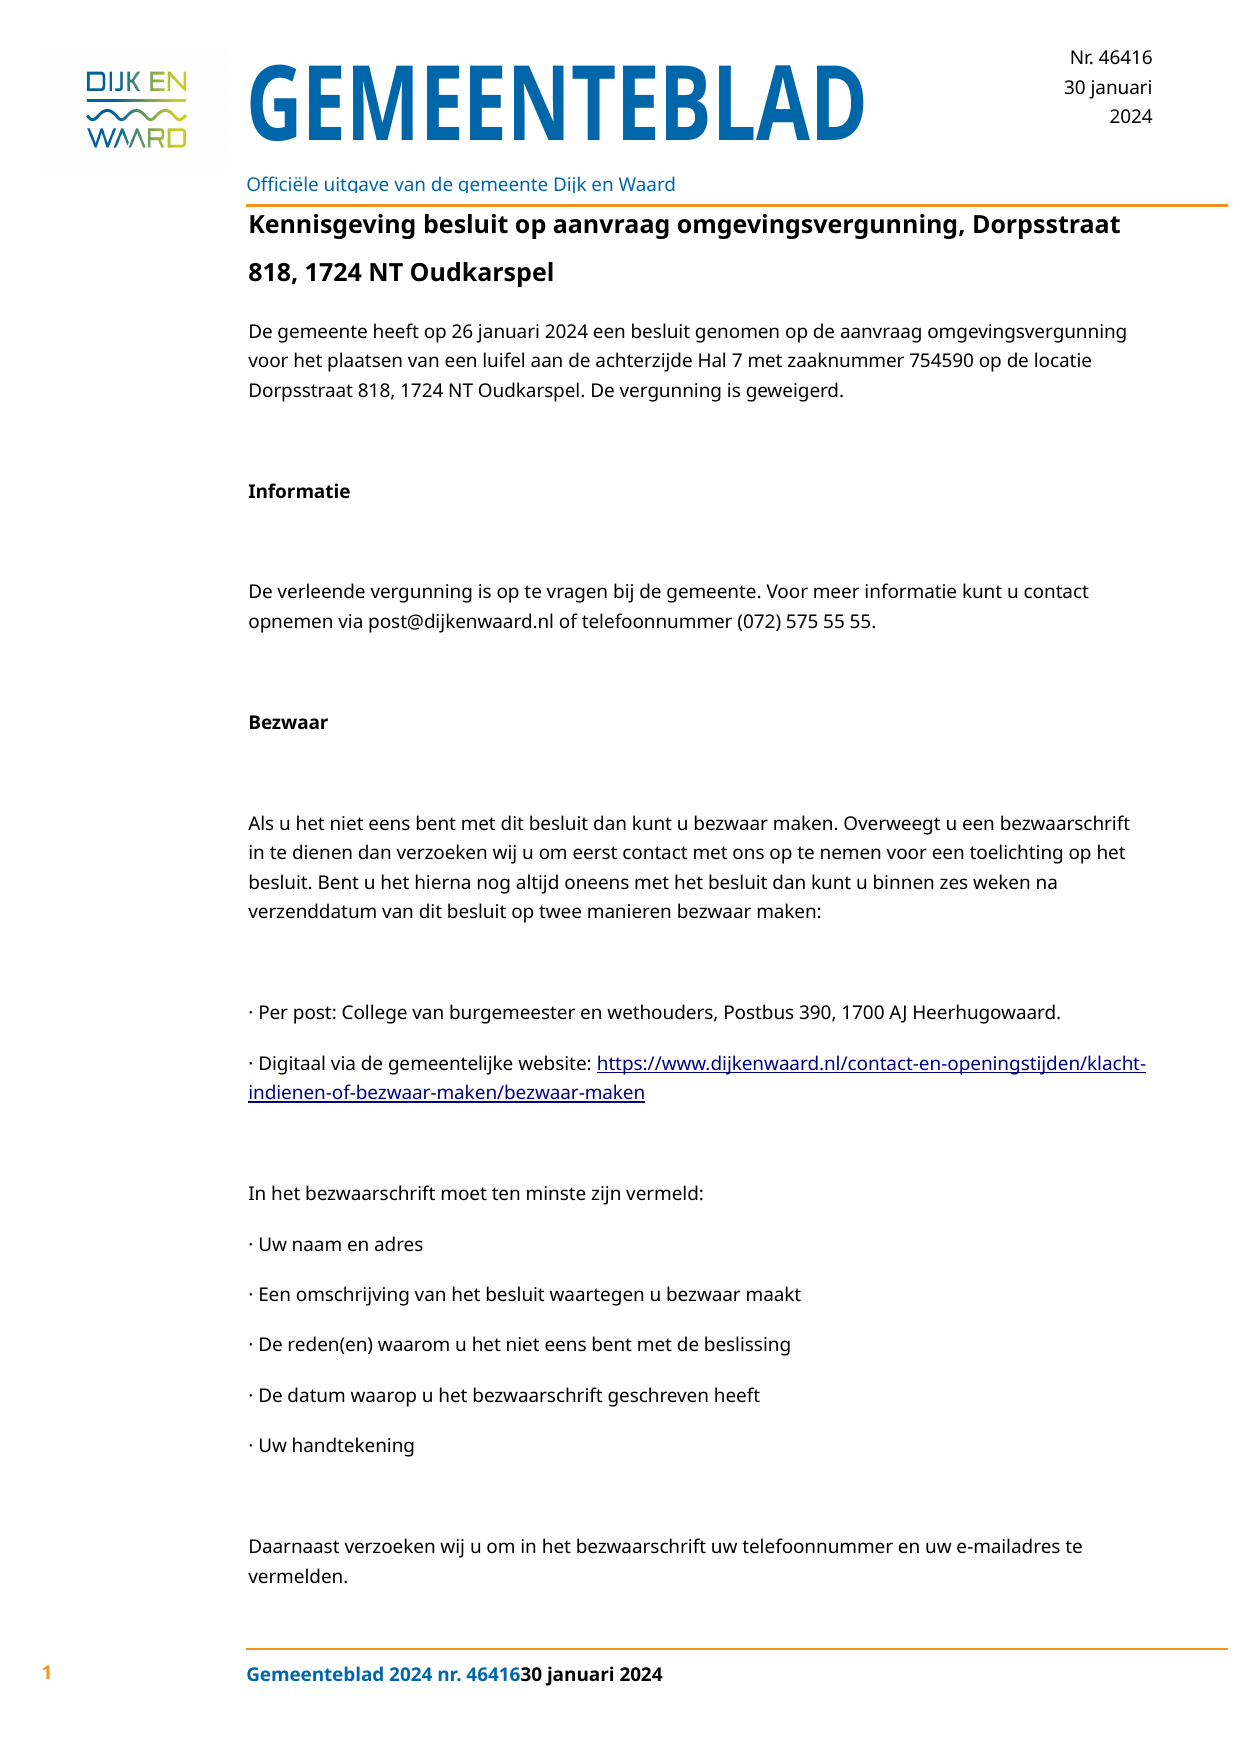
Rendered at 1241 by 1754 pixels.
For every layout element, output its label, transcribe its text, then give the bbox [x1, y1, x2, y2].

text In het bezwaarschrift moet ten minste zijn vermeld: [248, 1180, 1152, 1206]
text Kennisgeving besluit op aanvraag omgevingsvergunning, Dorpsstraat 818, 1724 NT Oudkarspel [248, 207, 1152, 288]
text · Uw handtekening [248, 1432, 1152, 1458]
text · Per post: College van burgemeester en wethouders, Postbus 390, 1700 AJ Heerhugowaard. [248, 999, 1152, 1025]
text · Digitaal via de gemeentelijke website: https://www.dijkenwaard.nl/contact-en-openingstijden/klacht-indienen-of-bezwaar-maken/bezwaar-maken [248, 1050, 1152, 1105]
text · De reden(en) waarom u het niet eens bent met de beslissing [248, 1332, 1152, 1357]
text · Uw naam en adres [248, 1231, 1152, 1257]
text Daarnaast verzoeken wij u om in het bezwaarschrift uw telefoonnummer en uw e-mailadres te vermelden. [248, 1533, 1152, 1589]
text · Een omschrijving van het besluit waartegen u bezwaar maakt [248, 1281, 1152, 1307]
picture [41, 47, 231, 172]
text · De datum waarop u het bezwaarschrift geschreven heeft [248, 1382, 1152, 1408]
text De gemeente heeft op 26 januari 2024 een besluit genomen op de aanvraag omgevingsvergunning voor het plaatsen van een luifel aan de achterzijde Hal 7 met zaaknummer 754590 op de locatie Dorpsstraat 818, 1724 NT Oudkarspel. De vergunning is geweigerd. [248, 318, 1152, 403]
text Bezwaar [248, 709, 1152, 735]
text Informatie [248, 478, 1152, 504]
text De verleende vergunning is op te vragen bij de gemeente. Voor meer informatie kunt u contact opnemen via post@dijkenwaard.nl of telefoonnummer (072) 575 55 55. [248, 579, 1152, 634]
text Als u het niet eens bent met dit besluit dan kunt u bezwaar maken. Overweegt u een bezwaarschrift in te dienen dan verzoeken wij u om eerst contact met ons op te nemen voor een toelichting op het besluit. Bent u het hierna nog altijd oneens met het besluit dan kunt u binnen zes weken na verzenddatum van dit besluit op twee manieren bezwaar maken: [248, 810, 1152, 924]
